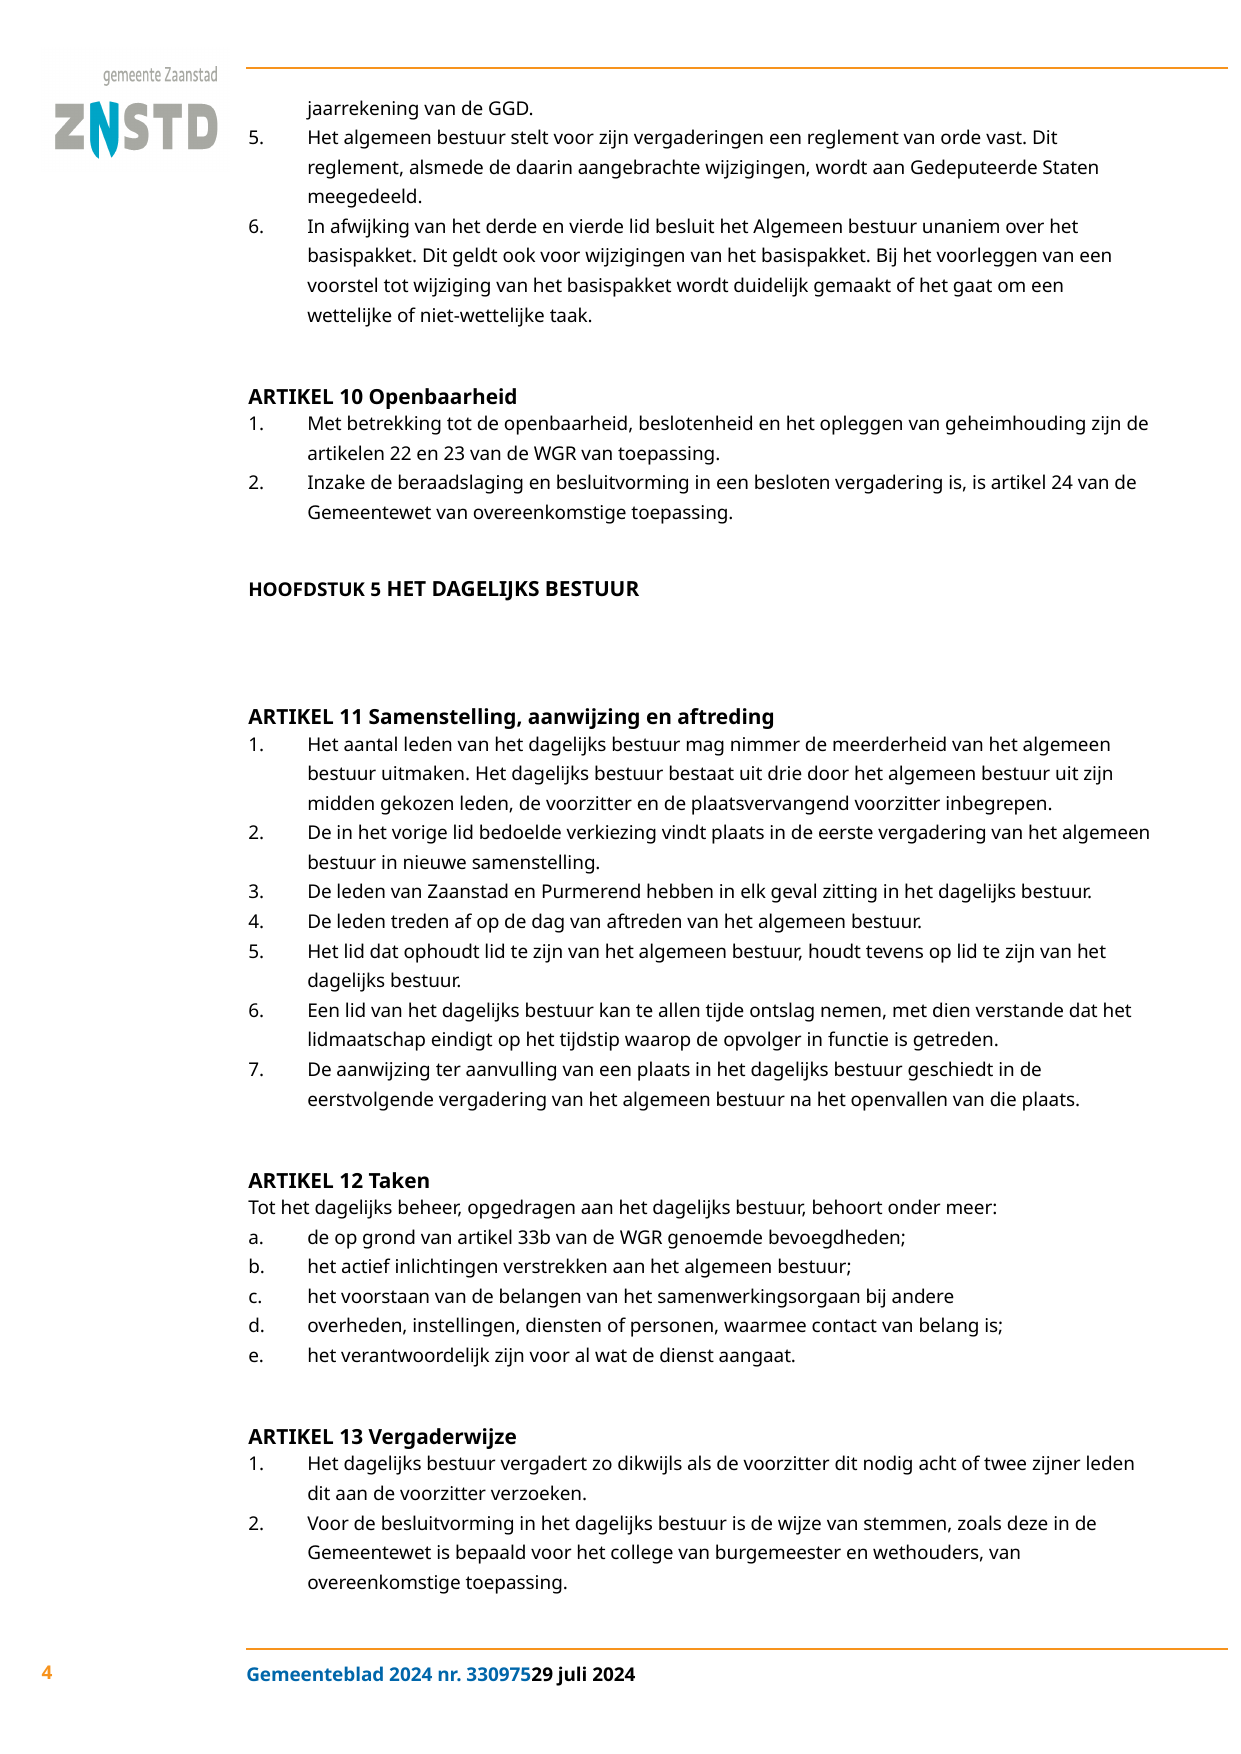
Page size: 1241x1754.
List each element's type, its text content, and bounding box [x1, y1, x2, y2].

list de op grond van artikel 33b van de WGR genoemde bevoegdheden; [248, 1224, 1152, 1249]
text ARTIKEL 12 Taken [248, 1166, 1152, 1194]
list Een lid van het dagelijks bestuur kan te allen tijde ontslag nemen, met dien verstande dat het lidmaatschap eindigt op het tijdstip waarop de opvolger in functie is getreden. [248, 997, 1152, 1052]
list het voorstaan van de belangen van het samenwerkingsorgaan bij andere [248, 1283, 1152, 1309]
list Inzake de beraadslaging en besluitvorming in een besloten vergadering is, is artikel 24 van de Gemeentewet van overeenkomstige toepassing. [248, 469, 1152, 525]
list De aanwijzing ter aanvulling van een plaats in het dagelijks bestuur geschiedt in de eerstvolgende vergadering van het algemeen bestuur na het openvallen van die plaats. [248, 1056, 1152, 1112]
list Voor de besluitvorming in het dagelijks bestuur is de wijze van stemmen, zoals deze in de Gemeentewet is bepaald voor het college van burgemeester en wethouders, van overeenkomstige toepassing. [248, 1510, 1152, 1595]
picture [41, 47, 231, 172]
list Het lid dat ophoudt lid te zijn van het algemeen bestuur, houdt tevens op lid te zijn van het dagelijks bestuur. [248, 938, 1152, 993]
list Het algemeen bestuur stelt voor zijn vergaderingen een reglement van orde vast. Dit reglement, alsmede de daarin aangebrachte wijzigingen, wordt aan Gedeputeerde Staten meegedeeld. [248, 124, 1152, 209]
list De leden van Zaanstad en Purmerend hebben in elk geval zitting in het dagelijks bestuur. [248, 879, 1152, 904]
list jaarrekening van de GGD. [248, 95, 1152, 121]
text ARTIKEL 11 Samenstelling, aanwijzing en aftreding [248, 702, 1152, 731]
text Tot het dagelijks beheer, opgedragen aan het dagelijks bestuur, behoort onder meer: [248, 1194, 1152, 1220]
text ARTIKEL 13 Vergaderwijze [248, 1422, 1152, 1451]
list Met betrekking tot de openbaarheid, beslotenheid en het opleggen van geheimhouding zijn de artikelen 22 en 23 van de WGR van toepassing. [248, 410, 1152, 466]
text HOOFDSTUK 5 HET DAGELIJKS BESTUUR [248, 574, 1152, 603]
list De in het vorige lid bedoelde verkiezing vindt plaats in de eerste vergadering van het algemeen bestuur in nieuwe samenstelling. [248, 819, 1152, 875]
list De leden treden af op de dag van aftreden van het algemeen bestuur. [248, 908, 1152, 934]
list het verantwoordelijk zijn voor al wat de dienst aangaat. [248, 1342, 1152, 1368]
list Het aantal leden van het dagelijks bestuur mag nimmer de meerderheid van het algemeen bestuur uitmaken. Het dagelijks bestuur bestaat uit drie door het algemeen bestuur uit zijn midden gekozen leden, de voorzitter en de plaatsvervangend voorzitter inbegrepen. [248, 731, 1152, 816]
list Het dagelijks bestuur vergadert zo dikwijls als de voorzitter dit nodig acht of twee zijner leden dit aan de voorzitter verzoeken. [248, 1451, 1152, 1506]
list het actief inlichtingen verstrekken aan het algemeen bestuur; [248, 1253, 1152, 1279]
list overheden, instellingen, diensten of personen, waarmee contact van belang is; [248, 1313, 1152, 1338]
list In afwijking van het derde en vierde lid besluit het Algemeen bestuur unaniem over het basispakket. Dit geldt ook voor wijzigingen van het basispakket. Bij het voorleggen van een voorstel tot wijziging van het basispakket wordt duidelijk gemaakt of het gaat om een wettelijke of niet-wettelijke taak. [248, 213, 1152, 328]
text ARTIKEL 10 Openbaarheid [248, 382, 1152, 410]
